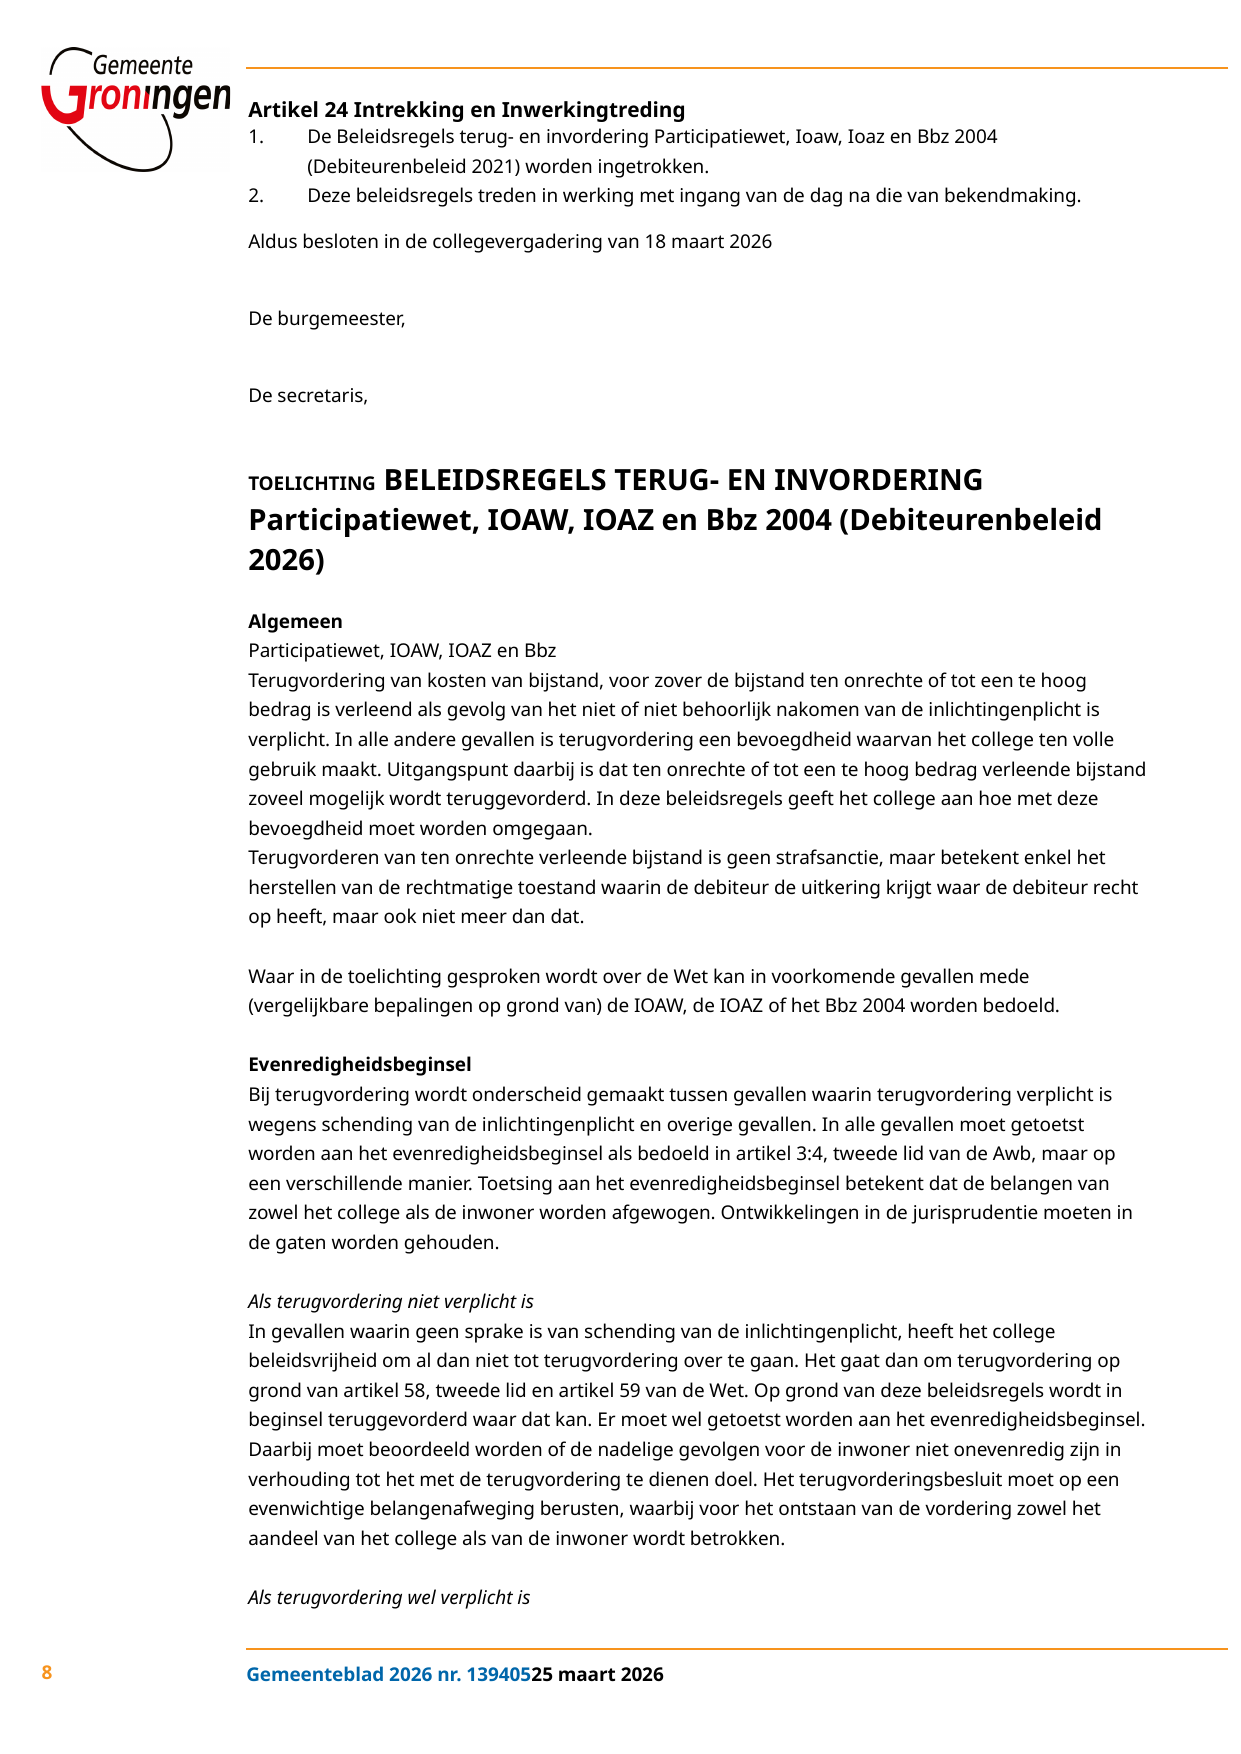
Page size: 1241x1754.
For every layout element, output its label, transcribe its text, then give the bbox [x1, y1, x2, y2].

text Algemeen [248, 608, 1152, 633]
text In gevallen waarin geen sprake is van schending van de inlichtingenplicht, heeft het college beleidsvrijheid om al dan niet tot terugvordering over te gaan. Het gaat dan om terugvordering op grond van artikel 58, tweede lid en artikel 59 van de Wet. Op grond van deze beleidsregels wordt in beginsel teruggevorderd waar dat kan. Er moet wel getoetst worden aan het evenredigheidsbeginsel. Daarbij moet beoordeeld worden of de nadelige gevolgen voor de inwoner niet onevenredig zijn in verhouding tot het met de terugvordering te dienen doel. Het terugvorderingsbesluit moet op een evenwichtige belangenafweging berusten, waarbij voor het ontstaan van de vordering zowel het aandeel van het college als van de inwoner wordt betrokken. [248, 1318, 1152, 1551]
text Aldus besloten in de collegevergadering van 18 maart 2026 [248, 228, 1152, 254]
text Waar in de toelichting gesproken wordt over de Wet kan in voorkomende gevallen mede (vergelijkbare bepalingen op grond van) de IOAW, de IOAZ of het Bbz 2004 worden bedoeld. [248, 963, 1152, 1018]
text Bij terugvordering wordt onderscheid gemaakt tussen gevallen waarin terugvordering verplicht is wegens schending van de inlichtingenplicht en overige gevallen. In alle gevallen moet getoetst worden aan het evenredigheidsbeginsel als bedoeld in artikel 3:4, tweede lid van de Awb, maar op een verschillende manier. Toetsing aan het evenredigheidsbeginsel betekent dat de belangen van zowel het college als de inwoner worden afgewogen. Ontwikkelingen in de jurisprudentie moeten in de gaten worden gehouden. [248, 1081, 1152, 1255]
text De burgemeester, [248, 305, 1152, 331]
text De secretaris, [248, 382, 1152, 408]
text TOELICHTING BELEIDSREGELS TERUG- EN INVORDERING Participatiewet, IOAW, IOAZ en Bbz 2004 (Debiteurenbeleid 2026) [248, 459, 1152, 579]
text Evenredigheidsbeginsel [248, 1052, 1152, 1077]
text Als terugvordering niet verplicht is [248, 1288, 1152, 1314]
list De Beleidsregels terug- en invordering Participatiewet, Ioaw, Ioaz en Bbz 2004 (Debiteurenbeleid 2021) worden ingetrokken. [248, 123, 1152, 178]
text Artikel 24 Intrekking en Inwerkingtreding [248, 95, 1152, 123]
list Deze beleidsregels treden in werking met ingang van de dag na die van bekendmaking. [248, 182, 1152, 208]
text Terugvorderen van ten onrechte verleende bijstand is geen strafsanctie, maar betekent enkel het herstellen van de rechtmatige toestand waarin de debiteur de uitkering krijgt waar de debiteur recht op heeft, maar ook niet meer dan dat. [248, 844, 1152, 929]
text Als terugvordering wel verplicht is [248, 1584, 1152, 1610]
text Participatiewet, IOAW, IOAZ en Bbz [248, 637, 1152, 663]
picture [41, 47, 231, 172]
text Terugvordering van kosten van bijstand, voor zover de bijstand ten onrechte of tot een te hoog bedrag is verleend als gevolg van het niet of niet behoorlijk nakomen van de inlichtingenplicht is verplicht. In alle andere gevallen is terugvordering een bevoegdheid waarvan het college ten volle gebruik maakt. Uitgangspunt daarbij is dat ten onrechte of tot een te hoog bedrag verleende bijstand zoveel mogelijk wordt teruggevorderd. In deze beleidsregels geeft het college aan hoe met deze bevoegdheid moet worden omgegaan. [248, 667, 1152, 841]
